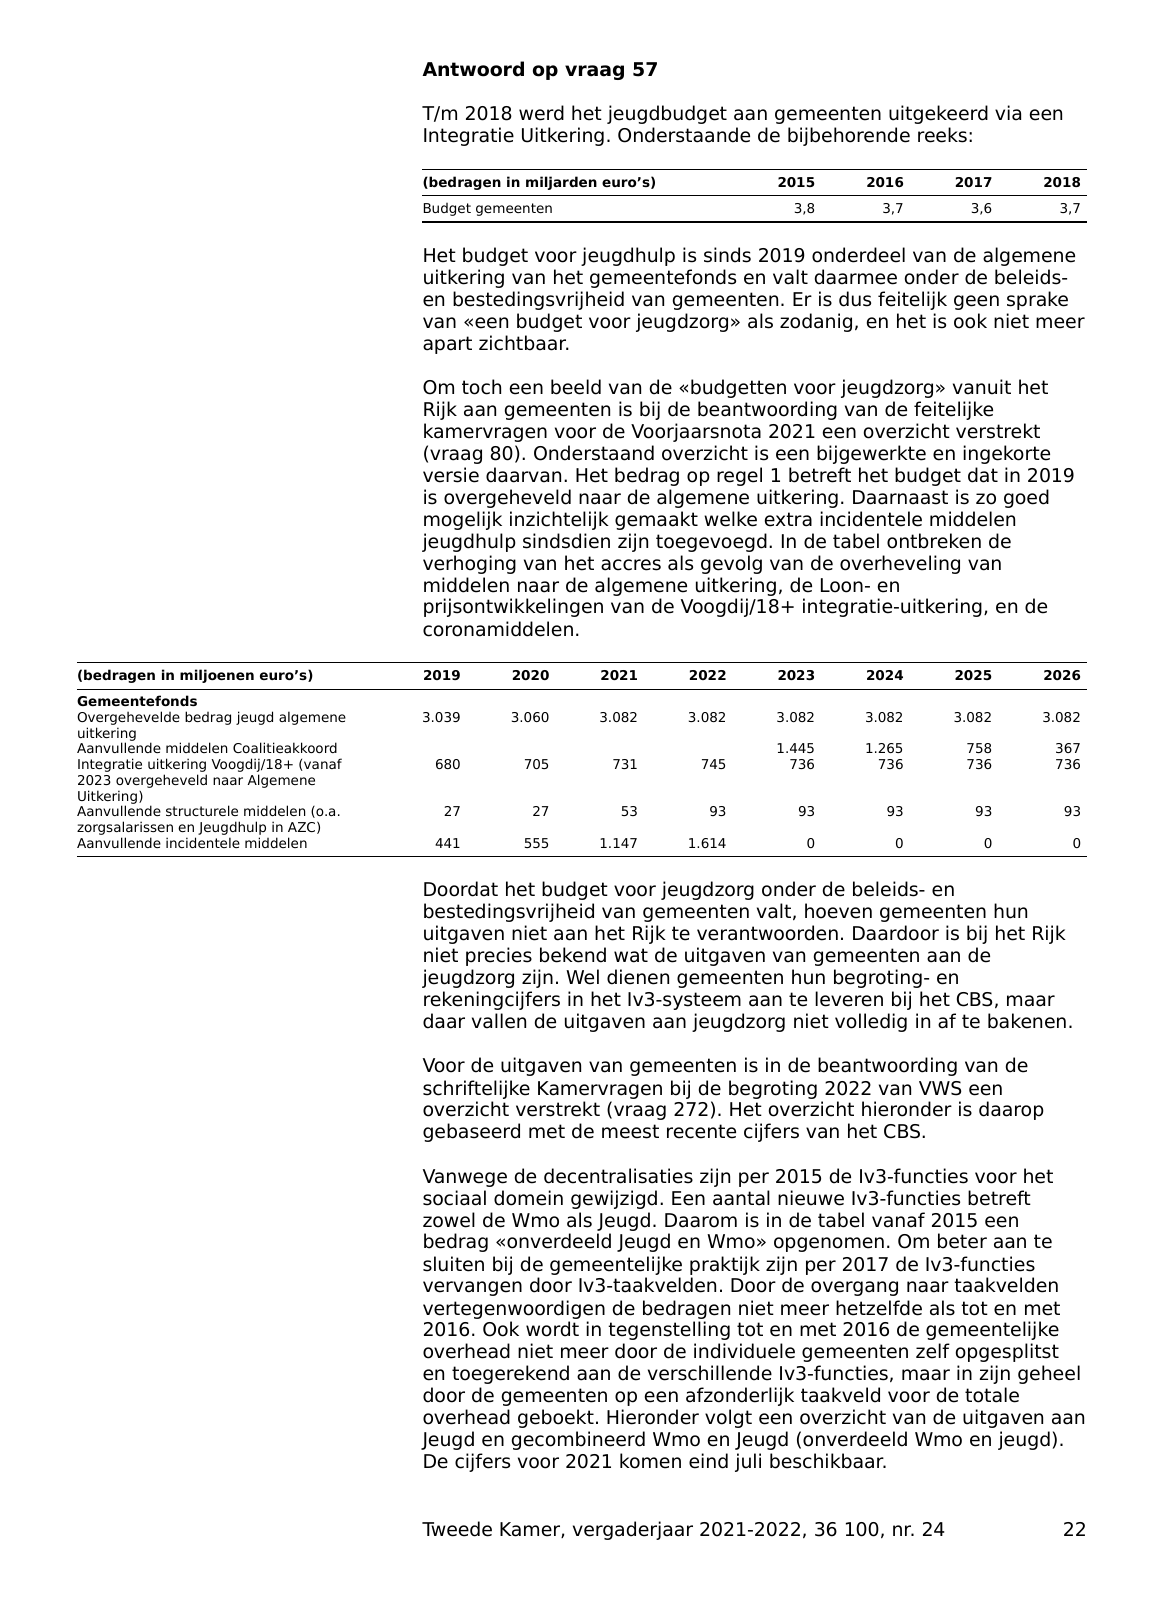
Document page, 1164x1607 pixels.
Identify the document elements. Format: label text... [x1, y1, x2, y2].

table_cell 3,8 [732, 196, 821, 221]
table_cell 1.445 [732, 741, 821, 757]
table_header (bedragen in miljarden euro’s) [422, 170, 732, 195]
text Voor de uitgaven van gemeenten is in de beantwoording van de schriftelijke Kamervragen bij de begroting 2022 van VWS een overzicht verstrekt (vraag 272). Het overzicht hieronder is daarop gebaseerd met de meest recente cijfers van het CBS. [422, 1055, 1087, 1143]
table_cell Overgehevelde bedrag jeugd algemene uitkering [77, 710, 378, 741]
subtitle Antwoord op vraag 57 [422, 59, 1087, 81]
table_cell 3.082 [998, 710, 1087, 741]
table_cell 3.060 [466, 710, 555, 741]
table_cell 27 [466, 804, 555, 836]
text Doordat het budget voor jeugdzorg onder de beleids- en bestedingsvrijheid van gemeenten valt, hoeven gemeenten hun uitgaven niet aan het Rijk te verantwoorden. Daardoor is bij het Rijk niet precies bekend wat de uitgaven van gemeenten aan de jeugdzorg zijn. Wel dienen gemeenten hun begroting- en rekeningcijfers in het Iv3-systeem aan te leveren bij het CBS, maar daar vallen de uitgaven aan jeugdzorg niet volledig in af te bakenen. [422, 879, 1087, 1033]
table_cell Aanvullende incidentele middelen [77, 836, 378, 856]
table_cell 93 [821, 804, 909, 836]
table_cell 367 [998, 741, 1087, 757]
table_cell 0 [732, 836, 821, 856]
table_cell [378, 741, 466, 757]
table_cell [466, 690, 555, 710]
table_cell 27 [378, 804, 466, 836]
table_cell 705 [466, 757, 555, 804]
table_cell Budget gemeenten [422, 196, 732, 221]
table_cell [644, 690, 732, 710]
table_cell 0 [998, 836, 1087, 856]
table_header 2024 [821, 663, 909, 688]
table_header 2020 [466, 663, 555, 688]
table_cell [644, 741, 732, 757]
text Vanwege de decentralisaties zijn per 2015 de Iv3-functies voor het sociaal domein gewijzigd. Een aantal nieuwe Iv3-functies betreft zowel de Wmo als Jeugd. Daarom is in de tabel vanaf 2015 een bedrag «onverdeeld Jeugd en Wmo» opgenomen. Om beter aan te sluiten bij de gemeentelijke praktijk zijn per 2017 de Iv3-functies vervangen door Iv3-taakvelden. Door de overgang naar taakvelden vertegenwoordigen de bedragen niet meer hetzelfde als tot en met 2016. Ook wordt in tegenstelling tot en met 2016 de gemeentelijke overhead niet meer door de individuele gemeenten zelf opgesplitst en toegerekend aan de verschillende Iv3-functies, maar in zijn geheel door de gemeenten op een afzonderlijk taakveld voor de totale overhead geboekt. Hieronder volgt een overzicht van de uitgaven aan Jeugd en gecombineerd Wmo en Jeugd (onverdeeld Wmo en jeugd). De cijfers voor 2021 komen eind juli beschikbaar. [422, 1166, 1087, 1473]
table_cell 736 [998, 757, 1087, 804]
table_cell 731 [555, 757, 644, 804]
table_cell Aanvullende middelen Coalitieakkoord [77, 741, 378, 757]
table_cell [998, 690, 1087, 710]
table_cell 3.082 [555, 710, 644, 741]
table_cell 736 [732, 757, 821, 804]
table_cell 1.147 [555, 836, 644, 856]
table_cell [821, 690, 909, 710]
table_cell [466, 741, 555, 757]
table_cell 736 [909, 757, 998, 804]
table_cell 1.265 [821, 741, 909, 757]
table_header 2018 [998, 170, 1087, 195]
table_cell 0 [909, 836, 998, 856]
table_cell 680 [378, 757, 466, 804]
table_header 2023 [732, 663, 821, 688]
table_cell 745 [644, 757, 732, 804]
table_cell [555, 690, 644, 710]
table_header 2019 [378, 663, 466, 688]
table_header 2015 [732, 170, 821, 195]
table_cell [909, 690, 998, 710]
text Om toch een beeld van de «budgetten voor jeugdzorg» vanuit het Rijk aan gemeenten is bij de beantwoording van de feitelijke kamervragen voor de Voorjaarsnota 2021 een overzicht verstrekt (vraag 80). Onderstaand overzicht is een bijgewerkte en ingekorte versie daarvan. Het bedrag op regel 1 betreft het budget dat in 2019 is overgeheveld naar de algemene uitkering. Daarnaast is zo goed mogelijk inzichtelijk gemaakt welke extra incidentele middelen jeugdhulp sindsdien zijn toegevoegd. In de tabel ontbreken de verhoging van het accres als gevolg van de overheveling van middelen naar de algemene uitkering, de Loon- en prijsontwikkelingen van de Voogdij/18+ integratie-uitkering, en de coronamiddelen. [422, 377, 1087, 640]
table_header (bedragen in miljoenen euro’s) [77, 663, 378, 688]
table_cell 758 [909, 741, 998, 757]
table_cell Gemeentefonds [77, 690, 378, 710]
table_cell 3.082 [732, 710, 821, 741]
table_cell 93 [998, 804, 1087, 836]
table_cell 555 [466, 836, 555, 856]
table_cell 93 [644, 804, 732, 836]
table_cell 3,7 [821, 196, 909, 221]
table_cell [732, 690, 821, 710]
text T/m 2018 werd het jeugdbudget aan gemeenten uitgekeerd via een Integratie Uitkering. Onderstaande de bijbehorende reeks: [422, 103, 1087, 147]
table_cell 1.614 [644, 836, 732, 856]
table_header 2021 [555, 663, 644, 688]
table_header 2025 [909, 663, 998, 688]
table_cell 93 [732, 804, 821, 836]
table_cell 3.082 [821, 710, 909, 741]
table_cell 0 [821, 836, 909, 856]
table_header 2022 [644, 663, 732, 688]
table_cell 441 [378, 836, 466, 856]
table_cell 3.082 [909, 710, 998, 741]
table_header 2016 [821, 170, 909, 195]
table_header 2026 [998, 663, 1087, 688]
table_cell 93 [909, 804, 998, 836]
table_cell 736 [821, 757, 909, 804]
table_cell 53 [555, 804, 644, 836]
table_cell 3,6 [910, 196, 998, 221]
table_cell Integratie uitkering Voogdij/18+ (vanaf 2023 overgeheveld naar Algemene Uitkering) [77, 757, 378, 804]
table_cell Aanvullende structurele middelen (o.a. zorgsalarissen en Jeugdhulp in AZC) [77, 804, 378, 836]
table_cell [555, 741, 644, 757]
table_cell 3.082 [644, 710, 732, 741]
text Het budget voor jeugdhulp is sinds 2019 onderdeel van de algemene uitkering van het gemeentefonds en valt daarmee onder de beleids- en bestedingsvrijheid van gemeenten. Er is dus feitelijk geen sprake van «een budget voor jeugdzorg» als zodanig, en het is ook niet meer apart zichtbaar. [422, 244, 1087, 354]
table_cell 3.039 [378, 710, 466, 741]
table_header 2017 [910, 170, 998, 195]
table_cell [378, 690, 466, 710]
table_cell 3,7 [998, 196, 1087, 221]
